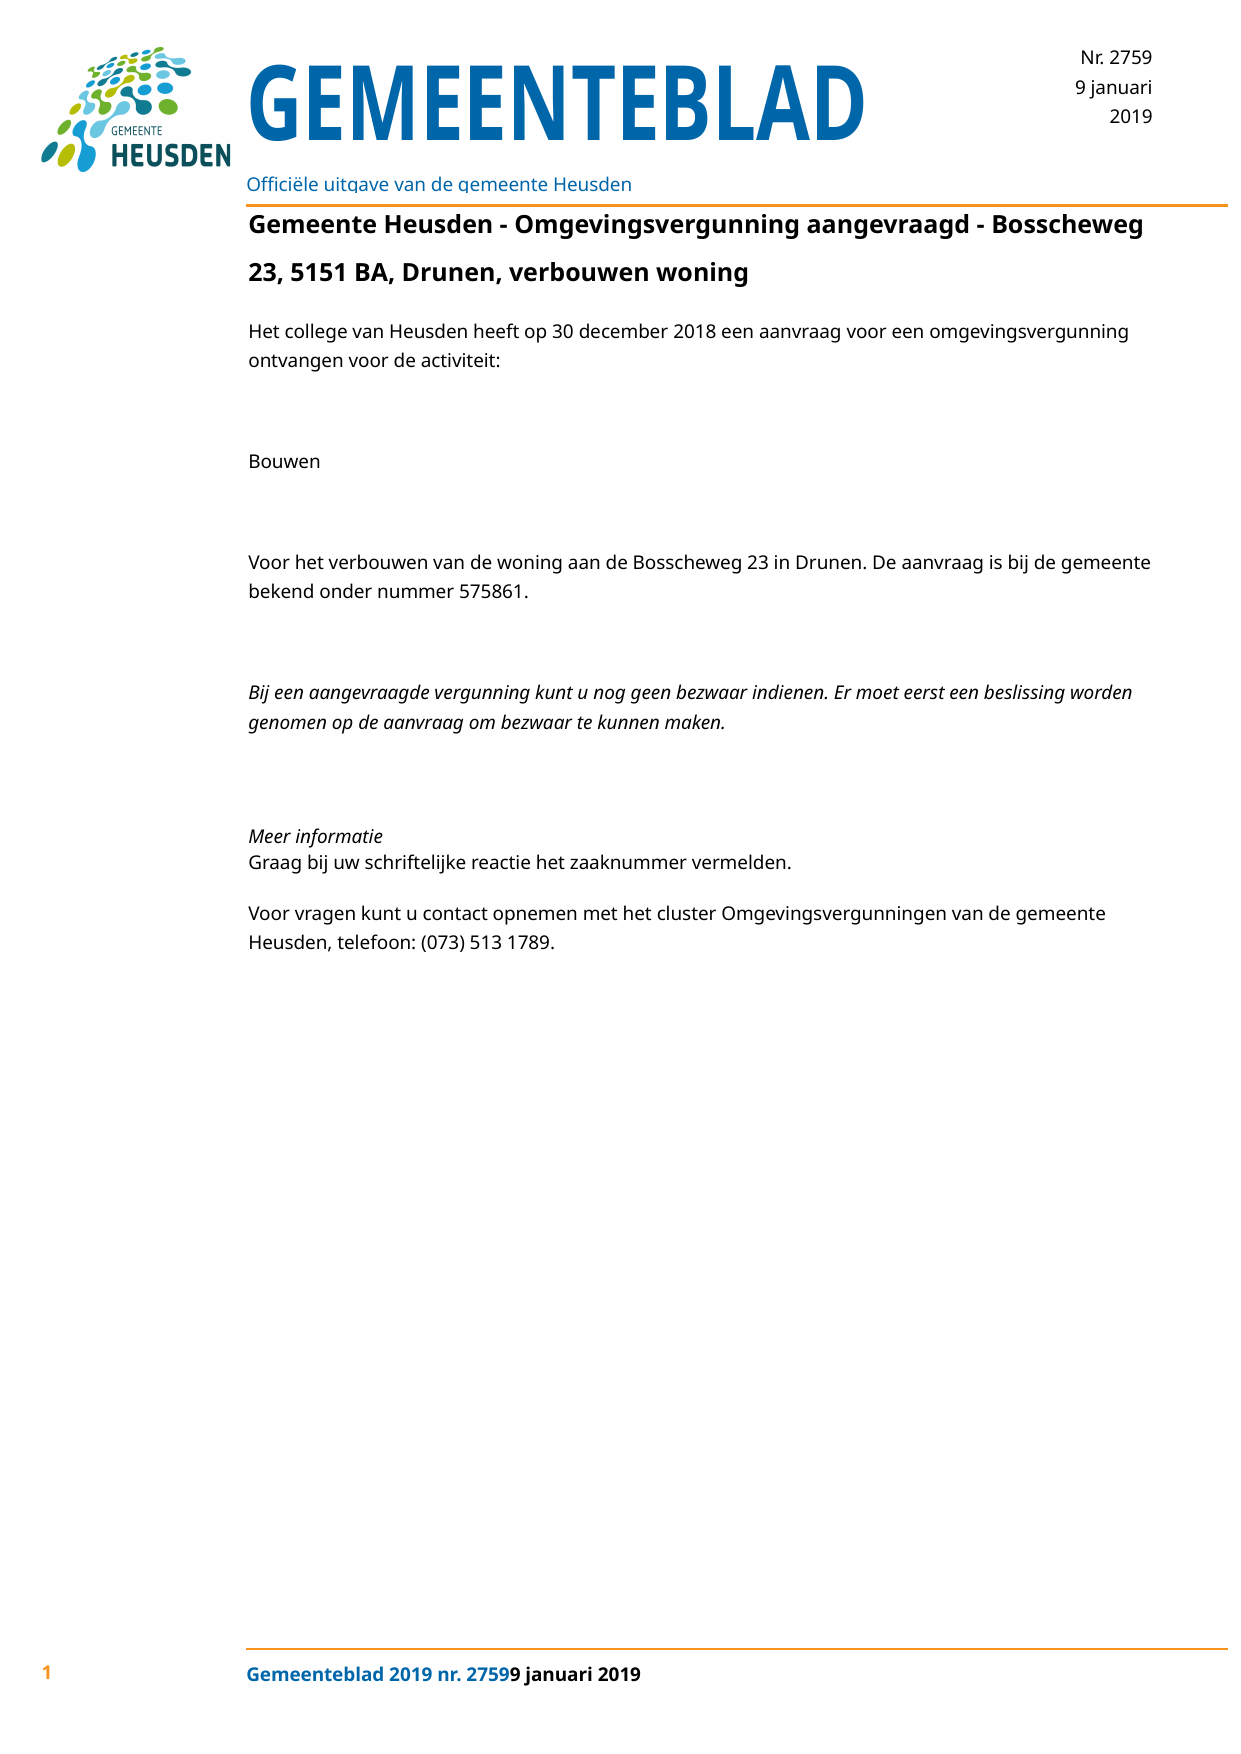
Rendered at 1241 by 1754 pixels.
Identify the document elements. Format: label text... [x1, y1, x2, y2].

text Bij een aangevraagde vergunning kunt u nog geen bezwaar indienen. Er moet eerst een beslissing worden genomen op de aanvraag om bezwaar te kunnen maken. [248, 679, 1152, 735]
text Voor het verbouwen van de woning aan de Bosscheweg 23 in Drunen. De aanvraag is bij de gemeente bekend onder nummer 575861. [248, 549, 1152, 604]
text Meer informatie [248, 823, 1152, 849]
picture [41, 47, 231, 172]
text Het college van Heusden heeft op 30 december 2018 een aanvraag voor een omgevingsvergunning ontvangen voor de activiteit: [248, 318, 1152, 373]
text Voor vragen kunt u contact opnemen met het cluster Omgevingsvergunningen van de gemeente Heusden, telefoon: (073) 513 1789. [248, 900, 1152, 955]
text Gemeente Heusden - Omgevingsvergunning aangevraagd - Bosscheweg 23, 5151 BA, Drunen, verbouwen woning [248, 207, 1152, 288]
text Bouwen [248, 448, 1152, 474]
text Graag bij uw schriftelijke reactie het zaaknummer vermelden. [248, 849, 1152, 875]
